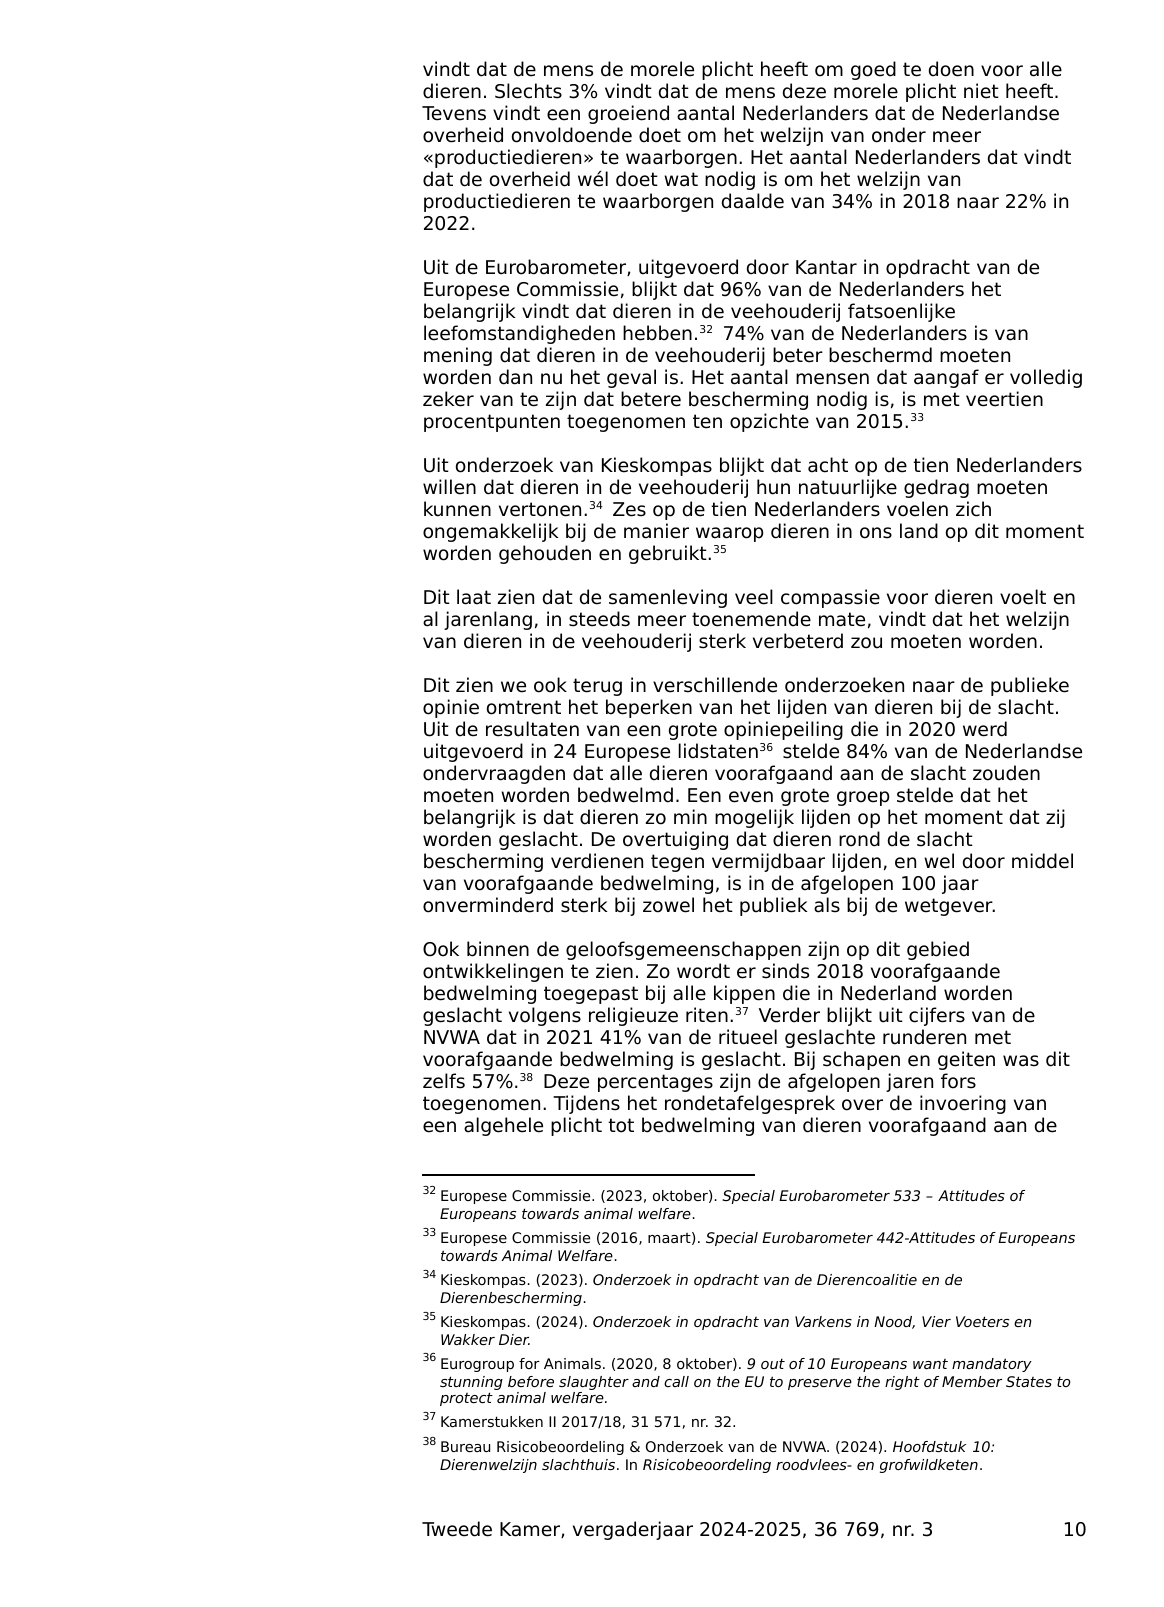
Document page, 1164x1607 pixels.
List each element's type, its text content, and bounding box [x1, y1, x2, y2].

text Dit laat zien dat de samenleving veel compassie voor dieren voelt en al jarenlang, in steeds meer toenemende mate, vindt dat het welzijn van dieren in de veehouderij sterk verbeterd zou moeten worden. [422, 587, 1087, 653]
text Eurogroup for Animals. (2020, 8 oktober). 9 out of 10 Europeans want mandatory stunning before slaughter and call on the EU to preserve the right of Member States to protect animal welfare. [422, 1352, 1087, 1407]
text vindt dat de mens de morele plicht heeft om goed te doen voor alle dieren. Slechts 3% vindt dat de mens deze morele plicht niet heeft. Tevens vindt een groeiend aantal Nederlanders dat de Nederlandse overheid onvoldoende doet om het welzijn van onder meer «productiedieren» te waarborgen. Het aantal Nederlanders dat vindt dat de overheid wél doet wat nodig is om het welzijn van productiedieren te waarborgen daalde van 34% in 2018 naar 22% in 2022. [422, 59, 1087, 235]
text Kieskompas. (2024). Onderzoek in opdracht van Varkens in Nood, Vier Voeters en Wakker Dier. [422, 1310, 1087, 1349]
text Kieskompas. (2023). Onderzoek in opdracht van de Dierencoalitie en de Dierenbescherming. [422, 1268, 1087, 1307]
text Europese Commissie. (2023, oktober). Special Eurobarometer 533 – Attitudes of Europeans towards animal welfare. [422, 1184, 1087, 1223]
text Dit zien we ook terug in verschillende onderzoeken naar de publieke opinie omtrent het beperken van het lijden van dieren bij de slacht. Uit de resultaten van een grote opiniepeiling die in 2020 werd uitgevoerd in 24 Europese lidstaten stelde 84% van de Nederlandse ondervraagden dat alle dieren voorafgaand aan de slacht zouden moeten worden bedwelmd. Een even grote groep stelde dat het belangrijk is dat dieren zo min mogelijk lijden op het moment dat zij worden geslacht. De overtuiging dat dieren rond de slacht bescherming verdienen tegen vermijdbaar lijden, en wel door middel van voorafgaande bedwelming, is in de afgelopen 100 jaar onverminderd sterk bij zowel het publiek als bij de wetgever. [422, 675, 1087, 917]
text Ook binnen de geloofsgemeenschappen zijn op dit gebied ontwikkelingen te zien. Zo wordt er sinds 2018 voorafgaande bedwelming toegepast bij alle kippen die in Nederland worden geslacht volgens religieuze riten. Verder blijkt uit cijfers van de NVWA dat in 2021 41% van de ritueel geslachte runderen met voorafgaande bedwelming is geslacht. Bij schapen en geiten was dit zelfs 57%. Deze percentages zijn de afgelopen jaren fors toegenomen. Tijdens het rondetafelgesprek over de invoering van een algehele plicht tot bedwelming van dieren voorafgaand aan de [422, 939, 1087, 1137]
text Europese Commissie (2016, maart). Special Eurobarometer 442-Attitudes of Europeans towards Animal Welfare. [422, 1226, 1087, 1265]
text Uit onderzoek van Kieskompas blijkt dat acht op de tien Nederlanders willen dat dieren in de veehouderij hun natuurlijke gedrag moeten kunnen vertonen. Zes op de tien Nederlanders voelen zich ongemakkelijk bij de manier waarop dieren in ons land op dit moment worden gehouden en gebruikt. [422, 455, 1087, 565]
text Uit de Eurobarometer, uitgevoerd door Kantar in opdracht van de Europese Commissie, blijkt dat 96% van de Nederlanders het belangrijk vindt dat dieren in de veehouderij fatsoenlijke leefomstandigheden hebben. 74% van de Nederlanders is van mening dat dieren in de veehouderij beter beschermd moeten worden dan nu het geval is. Het aantal mensen dat aangaf er volledig zeker van te zijn dat betere bescherming nodig is, is met veertien procentpunten toegenomen ten opzichte van 2015. [422, 257, 1087, 433]
text Bureau Risicobeoordeling & Onderzoek van de NVWA. (2024). Hoofdstuk 10: Dierenwelzijn slachthuis. In Risicobeoordeling roodvlees- en grofwildketen. [422, 1435, 1087, 1474]
text Kamerstukken II 2017/18, 31 571, nr. 32. [422, 1410, 1087, 1432]
